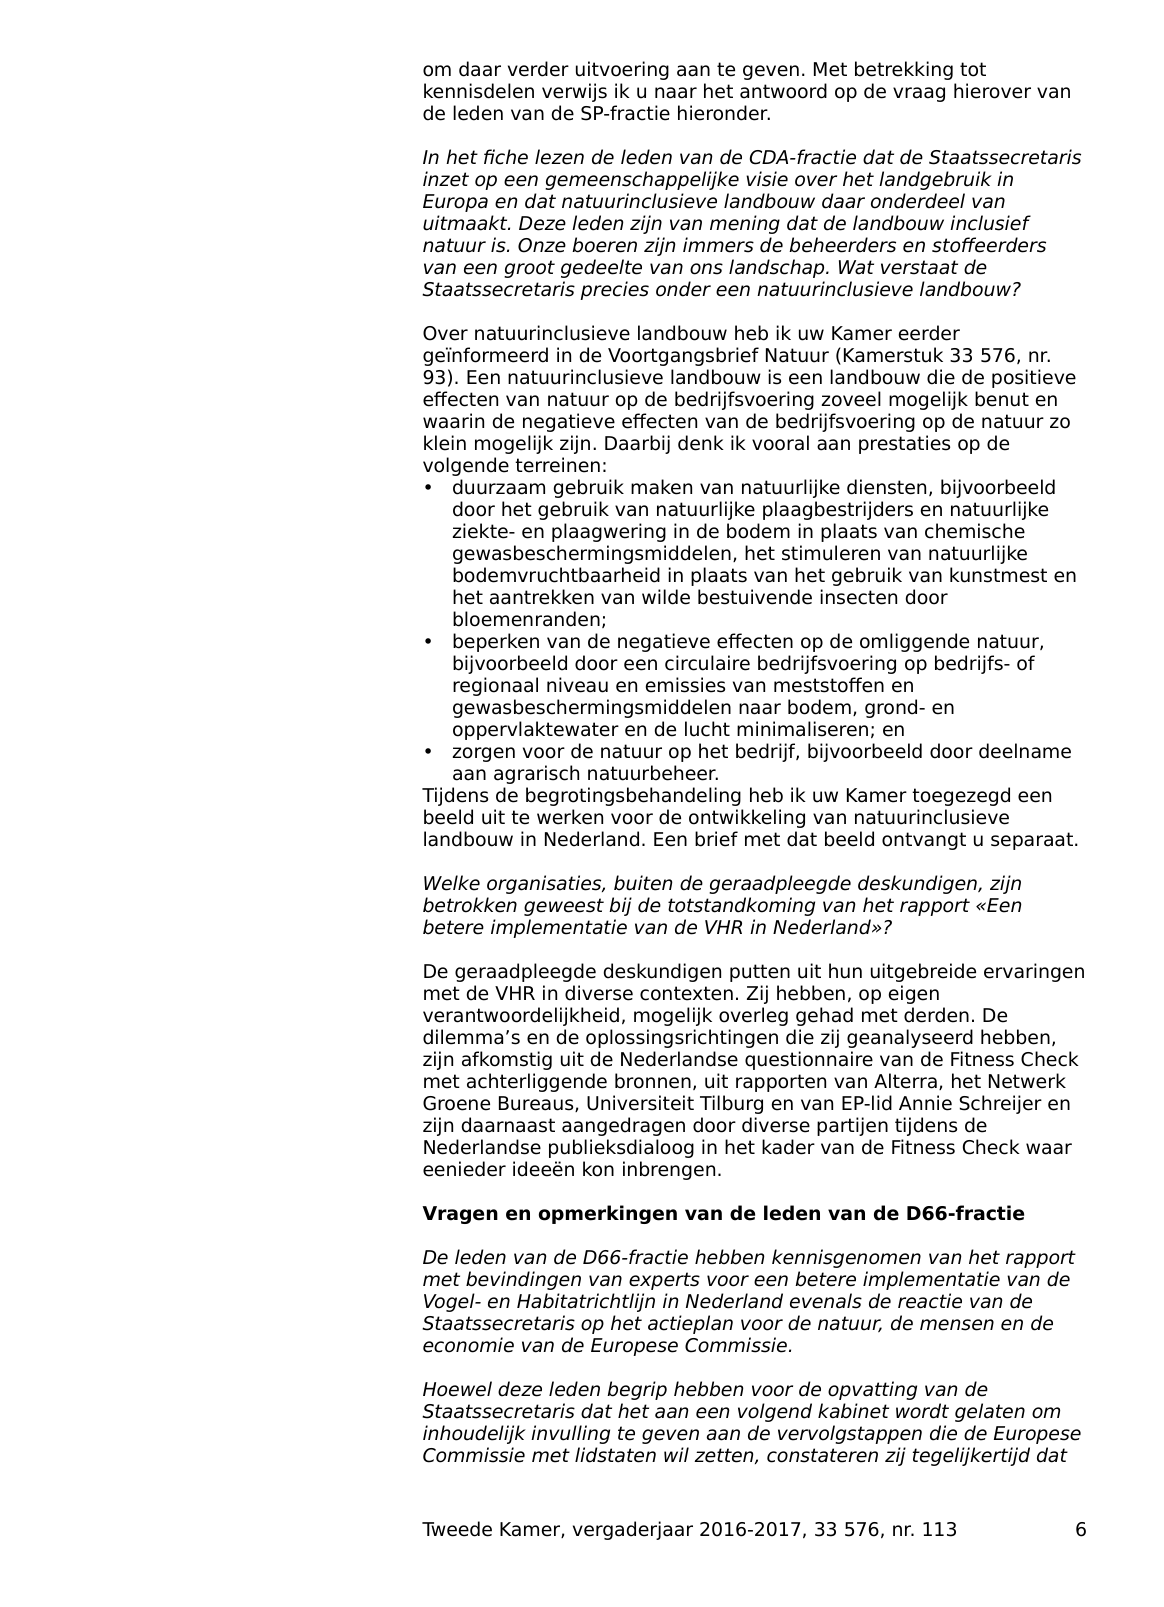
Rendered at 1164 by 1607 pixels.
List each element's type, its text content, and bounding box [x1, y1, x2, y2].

text om daar verder uitvoering aan te geven. Met betrekking tot kennisdelen verwijs ik u naar het antwoord op de vraag hierover van de leden van de SP-fractie hieronder. [422, 59, 1087, 125]
text • duurzaam gebruik maken van natuurlijke diensten, bijvoorbeeld door het gebruik van natuurlijke plaagbestrijders en natuurlijke ziekte- en plaagwering in de bodem in plaats van chemische gewasbeschermingsmiddelen, het stimuleren van natuurlijke bodemvruchtbaarheid in plaats van het gebruik van kunstmest en het aantrekken van wilde bestuivende insecten door bloemenranden; [422, 477, 1087, 631]
text Over natuurinclusieve landbouw heb ik uw Kamer eerder geïnformeerd in de Voortgangsbrief Natuur (Kamerstuk 33 576, nr. 93). Een natuurinclusieve landbouw is een landbouw die de positieve effecten van natuur op de bedrijfsvoering zoveel mogelijk benut en waarin de negatieve effecten van de bedrijfsvoering op de natuur zo klein mogelijk zijn. Daarbij denk ik vooral aan prestaties op de volgende terreinen: [422, 323, 1087, 477]
text Welke organisaties, buiten de geraadpleegde deskundigen, zijn betrokken geweest bij de totstandkoming van het rapport «Een betere implementatie van de VHR in Nederland»? [422, 873, 1087, 939]
text • zorgen voor de natuur op het bedrijf, bijvoorbeeld door deelname aan agrarisch natuurbeheer. [422, 741, 1087, 785]
text In het fiche lezen de leden van de CDA-fractie dat de Staatssecretaris inzet op een gemeenschappelijke visie over het landgebruik in Europa en dat natuurinclusieve landbouw daar onderdeel van uitmaakt. Deze leden zijn van mening dat de landbouw inclusief natuur is. Onze boeren zijn immers de beheerders en stoffeerders van een groot gedeelte van ons landschap. Wat verstaat de Staatssecretaris precies onder een natuurinclusieve landbouw? [422, 147, 1087, 301]
text • beperken van de negatieve effecten op de omliggende natuur, bijvoorbeeld door een circulaire bedrijfsvoering op bedrijfs- of regionaal niveau en emissies van meststoffen en gewasbeschermingsmiddelen naar bodem, grond- en oppervlaktewater en de lucht minimaliseren; en [422, 631, 1087, 741]
text De geraadpleegde deskundigen putten uit hun uitgebreide ervaringen met de VHR in diverse contexten. Zij hebben, op eigen verantwoordelijkheid, mogelijk overleg gehad met derden. De dilemma’s en de oplossingsrichtingen die zij geanalyseerd hebben, zijn afkomstig uit de Nederlandse questionnaire van de Fitness Check met achterliggende bronnen, uit rapporten van Alterra, het Netwerk Groene Bureaus, Universiteit Tilburg en van EP-lid Annie Schreijer en zijn daarnaast aangedragen door diverse partijen tijdens de Nederlandse publieksdialoog in het kader van de Fitness Check waar eenieder ideeën kon inbrengen. [422, 961, 1087, 1181]
subtitle Vragen en opmerkingen van de leden van de D66-fractie [422, 1203, 1087, 1225]
text Tijdens de begrotingsbehandeling heb ik uw Kamer toegezegd een beeld uit te werken voor de ontwikkeling van natuurinclusieve landbouw in Nederland. Een brief met dat beeld ontvangt u separaat. [422, 785, 1087, 851]
text Hoewel deze leden begrip hebben voor de opvatting van de Staatssecretaris dat het aan een volgend kabinet wordt gelaten om inhoudelijk invulling te geven aan de vervolgstappen die de Europese Commissie met lidstaten wil zetten, constateren zij tegelijkertijd dat [422, 1379, 1087, 1467]
text De leden van de D66-fractie hebben kennisgenomen van het rapport met bevindingen van experts voor een betere implementatie van de Vogel- en Habitatrichtlijn in Nederland evenals de reactie van de Staatssecretaris op het actieplan voor de natuur, de mensen en de economie van de Europese Commissie. [422, 1247, 1087, 1357]
